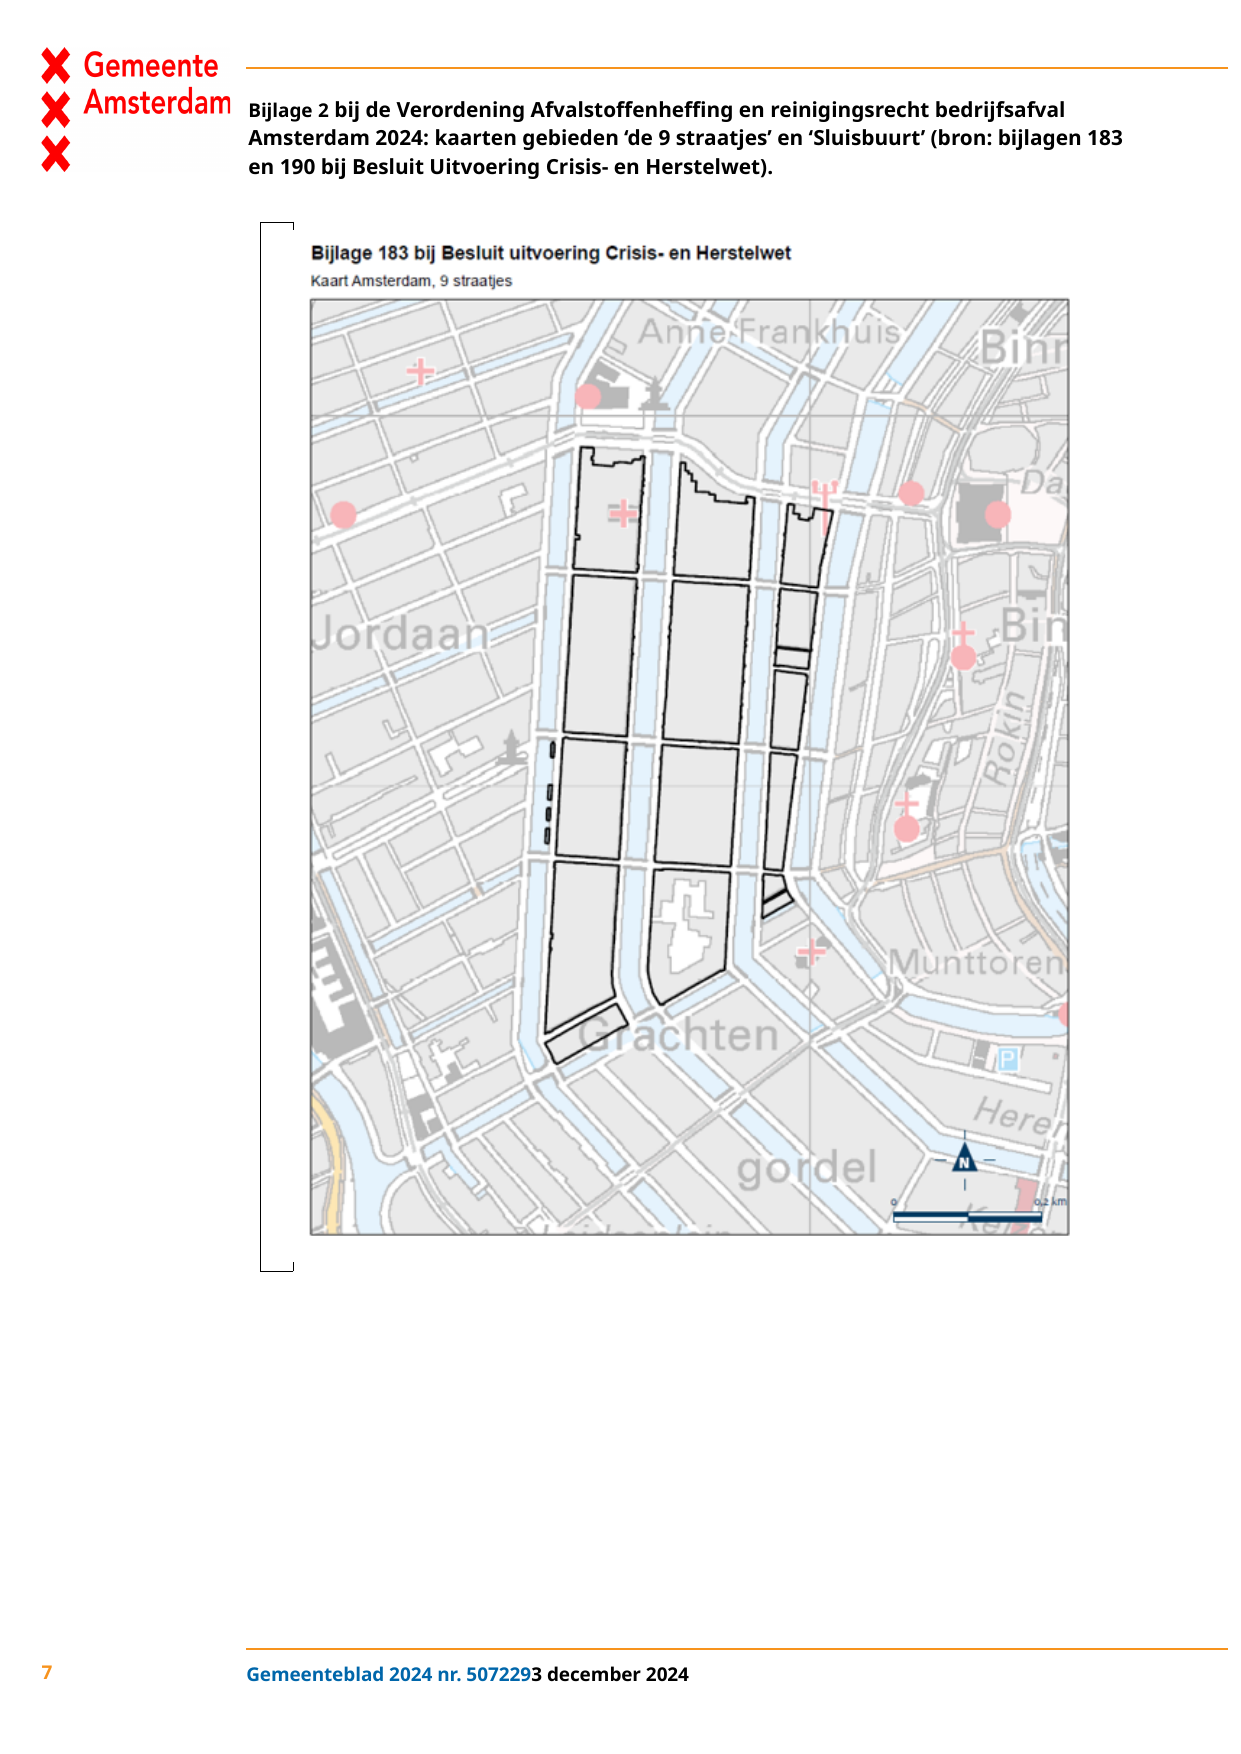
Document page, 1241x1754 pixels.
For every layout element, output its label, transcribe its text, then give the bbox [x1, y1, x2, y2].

picture [268, 230, 1095, 1262]
text Bijlage 2 bij de Verordening Afvalstoffenheffing en reinigingsrecht bedrijfsafval Amsterdam 2024: kaarten gebieden ‘de 9 straatjes’ en ‘Sluisbuurt’ (bron: bijlagen 183 en 190 bij Besluit Uitvoering Crisis- en Herstelwet). [248, 95, 1152, 180]
picture [41, 47, 231, 172]
